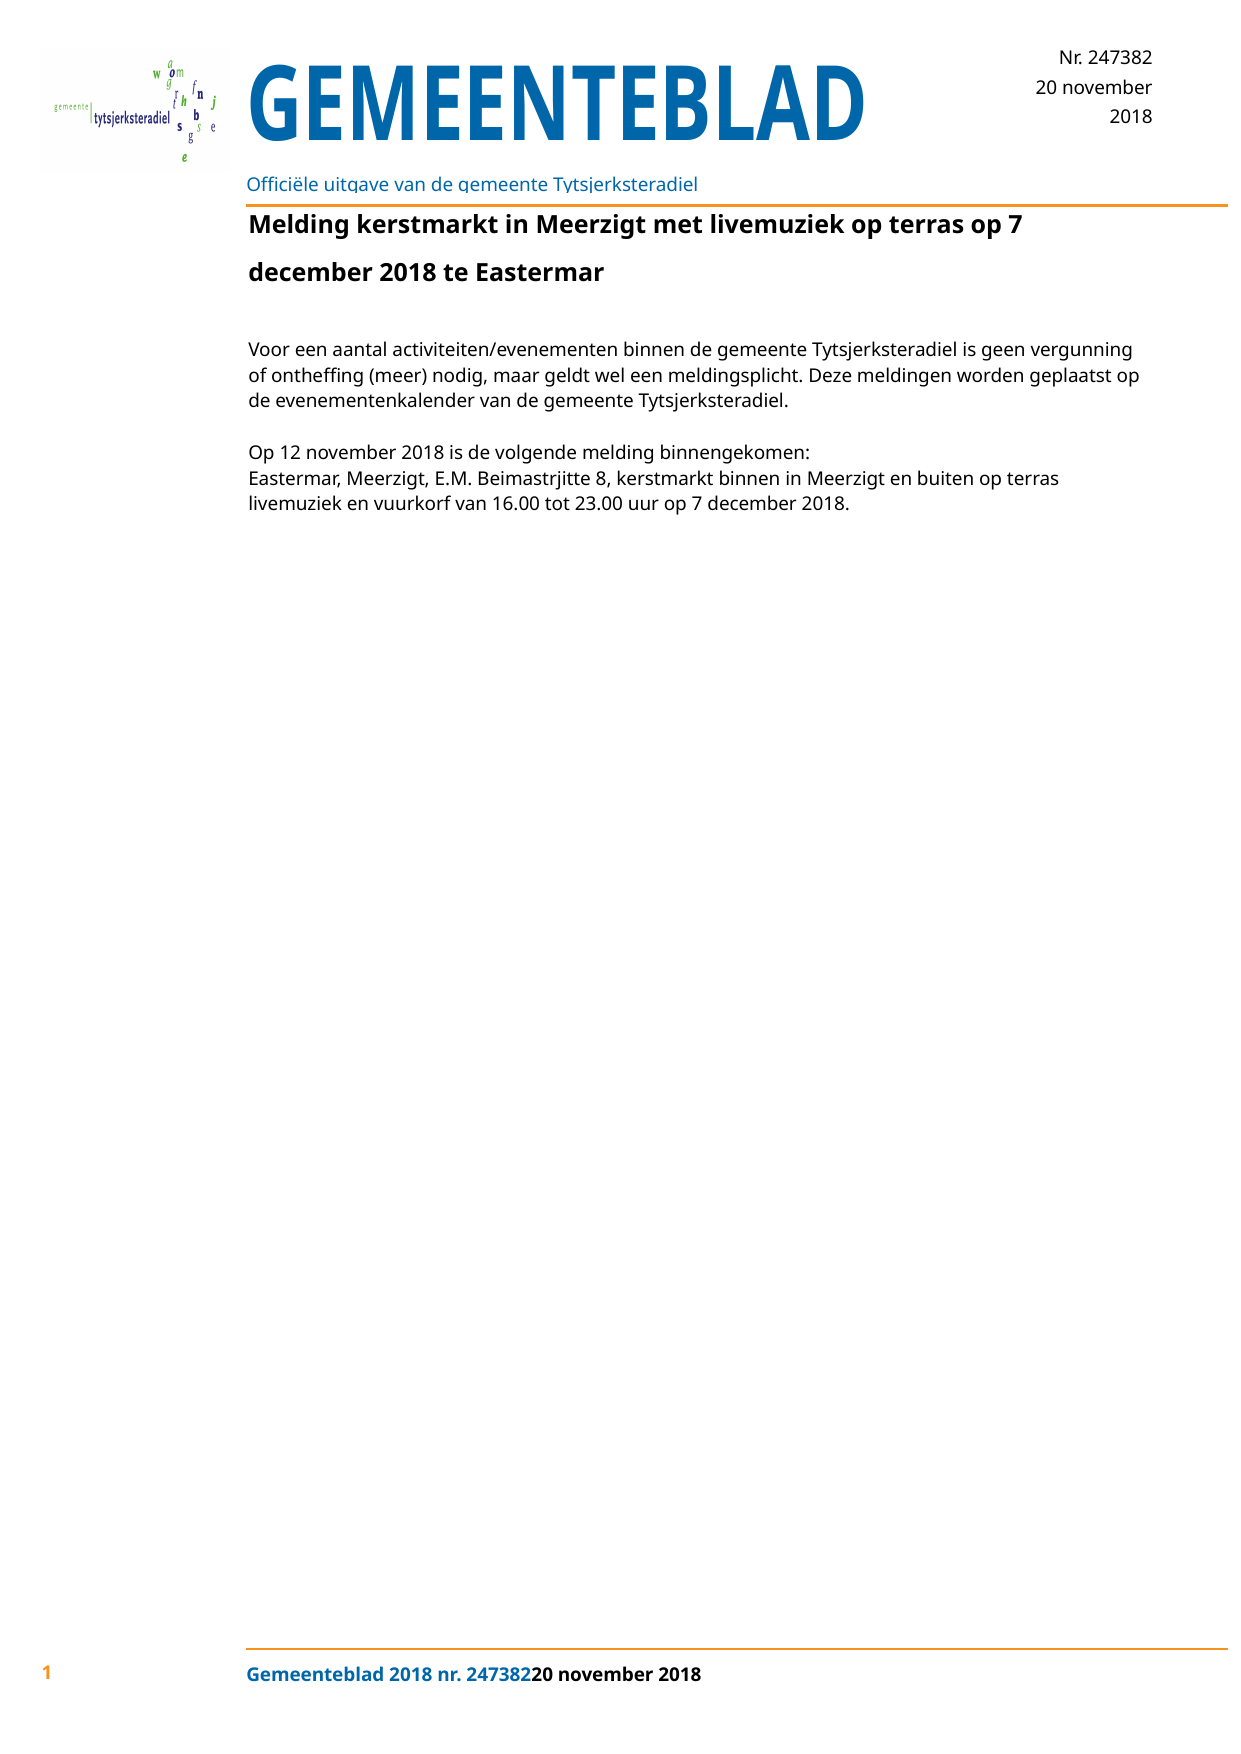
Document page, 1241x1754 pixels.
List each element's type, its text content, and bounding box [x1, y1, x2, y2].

text Voor een aantal activiteiten/evenementen binnen de gemeente Tytsjerksteradiel is geen vergunning of ontheffing (meer) nodig, maar geldt wel een meldingsplicht. Deze meldingen worden geplaatst op de evenementenkalender van de gemeente Tytsjerksteradiel. [248, 336, 1152, 413]
text Eastermar, Meerzigt, E.M. Beimastrjitte 8, kerstmarkt binnen in Meerzigt en buiten op terras livemuziek en vuurkorf van 16.00 tot 23.00 uur op 7 december 2018. [248, 465, 1152, 516]
picture [41, 47, 231, 172]
text Melding kerstmarkt in Meerzigt met livemuziek op terras op 7 december 2018 te Eastermar [248, 207, 1152, 288]
text Op 12 november 2018 is de volgende melding binnengekomen: [248, 439, 1152, 465]
